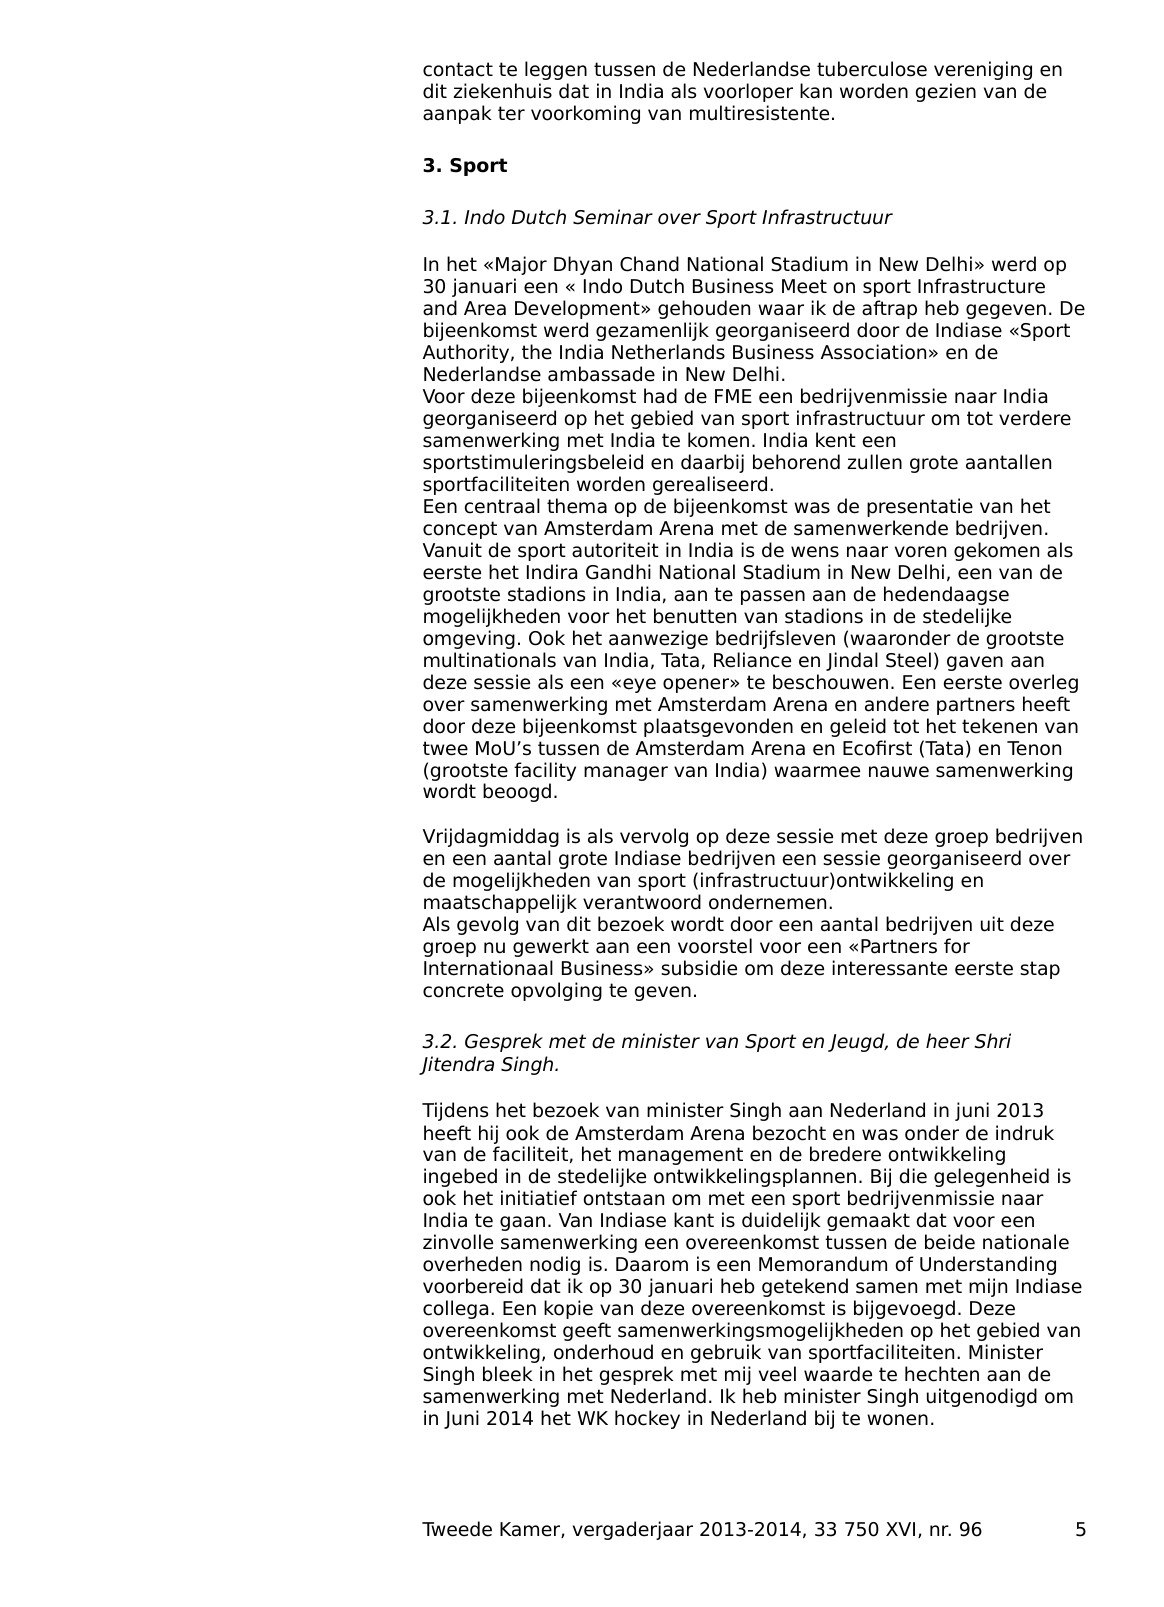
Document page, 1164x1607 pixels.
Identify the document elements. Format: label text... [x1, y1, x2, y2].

text Tijdens het bezoek van minister Singh aan Nederland in juni 2013 heeft hij ook de Amsterdam Arena bezocht en was onder de indruk van de faciliteit, het management en de bredere ontwikkeling ingebed in de stedelijke ontwikkelingsplannen. Bij die gelegenheid is ook het initiatief ontstaan om met een sport bedrijvenmissie naar India te gaan. Van Indiase kant is duidelijk gemaakt dat voor een zinvolle samenwerking een overeenkomst tussen de beide nationale overheden nodig is. Daarom is een Memorandum of Understanding voorbereid dat ik op 30 januari heb getekend samen met mijn Indiase collega. Een kopie van deze overeenkomst is bijgevoegd. Deze overeenkomst geeft samenwerkingsmogelijkheden op het gebied van ontwikkeling, onderhoud en gebruik van sportfaciliteiten. Minister Singh bleek in het gesprek met mij veel waarde te hechten aan de samenwerking met Nederland. Ik heb minister Singh uitgenodigd om in Juni 2014 het WK hockey in Nederland bij te wonen. [422, 1100, 1087, 1430]
text contact te leggen tussen de Nederlandse tuberculose vereniging en dit ziekenhuis dat in India als voorloper kan worden gezien van de aanpak ter voorkoming van multiresistente. [422, 59, 1087, 125]
text Een centraal thema op de bijeenkomst was de presentatie van het concept van Amsterdam Arena met de samenwerkende bedrijven. Vanuit de sport autoriteit in India is de wens naar voren gekomen als eerste het Indira Gandhi National Stadium in New Delhi, een van de grootste stadions in India, aan te passen aan de hedendaagse mogelijkheden voor het benutten van stadions in de stedelijke omgeving. Ook het aanwezige bedrijfsleven (waaronder de grootste multinationals van India, Tata, Reliance en Jindal Steel) gaven aan deze sessie als een «eye opener» te beschouwen. Een eerste overleg over samenwerking met Amsterdam Arena en andere partners heeft door deze bijeenkomst plaatsgevonden en geleid tot het tekenen van twee MoU’s tussen de Amsterdam Arena en Ecofirst (Tata) en Tenon (grootste facility manager van India) waarmee nauwe samenwerking wordt beoogd. [422, 496, 1087, 803]
subtitle 3.1. Indo Dutch Seminar over Sport Infrastructuur [422, 207, 1087, 229]
subtitle 3.2. Gesprek met de minister van Sport en Jeugd, de heer Shri Jitendra Singh. [422, 1031, 1087, 1075]
subtitle 3. Sport [422, 155, 1087, 177]
text In het «Major Dhyan Chand National Stadium in New Delhi» werd op 30 januari een « Indo Dutch Business Meet on sport Infrastructure and Area Development» gehouden waar ik de aftrap heb gegeven. De bijeenkomst werd gezamenlijk georganiseerd door de Indiase «Sport Authority, the India Netherlands Business Association» en de Nederlandse ambassade in New Delhi. [422, 254, 1087, 386]
text Voor deze bijeenkomst had de FME een bedrijvenmissie naar India georganiseerd op het gebied van sport infrastructuur om tot verdere samenwerking met India te komen. India kent een sportstimuleringsbeleid en daarbij behorend zullen grote aantallen sportfaciliteiten worden gerealiseerd. [422, 386, 1087, 496]
text Als gevolg van dit bezoek wordt door een aantal bedrijven uit deze groep nu gewerkt aan een voorstel voor een «Partners for Internationaal Business» subsidie om deze interessante eerste stap concrete opvolging te geven. [422, 913, 1087, 1001]
text Vrijdagmiddag is als vervolg op deze sessie met deze groep bedrijven en een aantal grote Indiase bedrijven een sessie georganiseerd over de mogelijkheden van sport (infrastructuur)ontwikkeling en maatschappelijk verantwoord ondernemen. [422, 826, 1087, 913]
